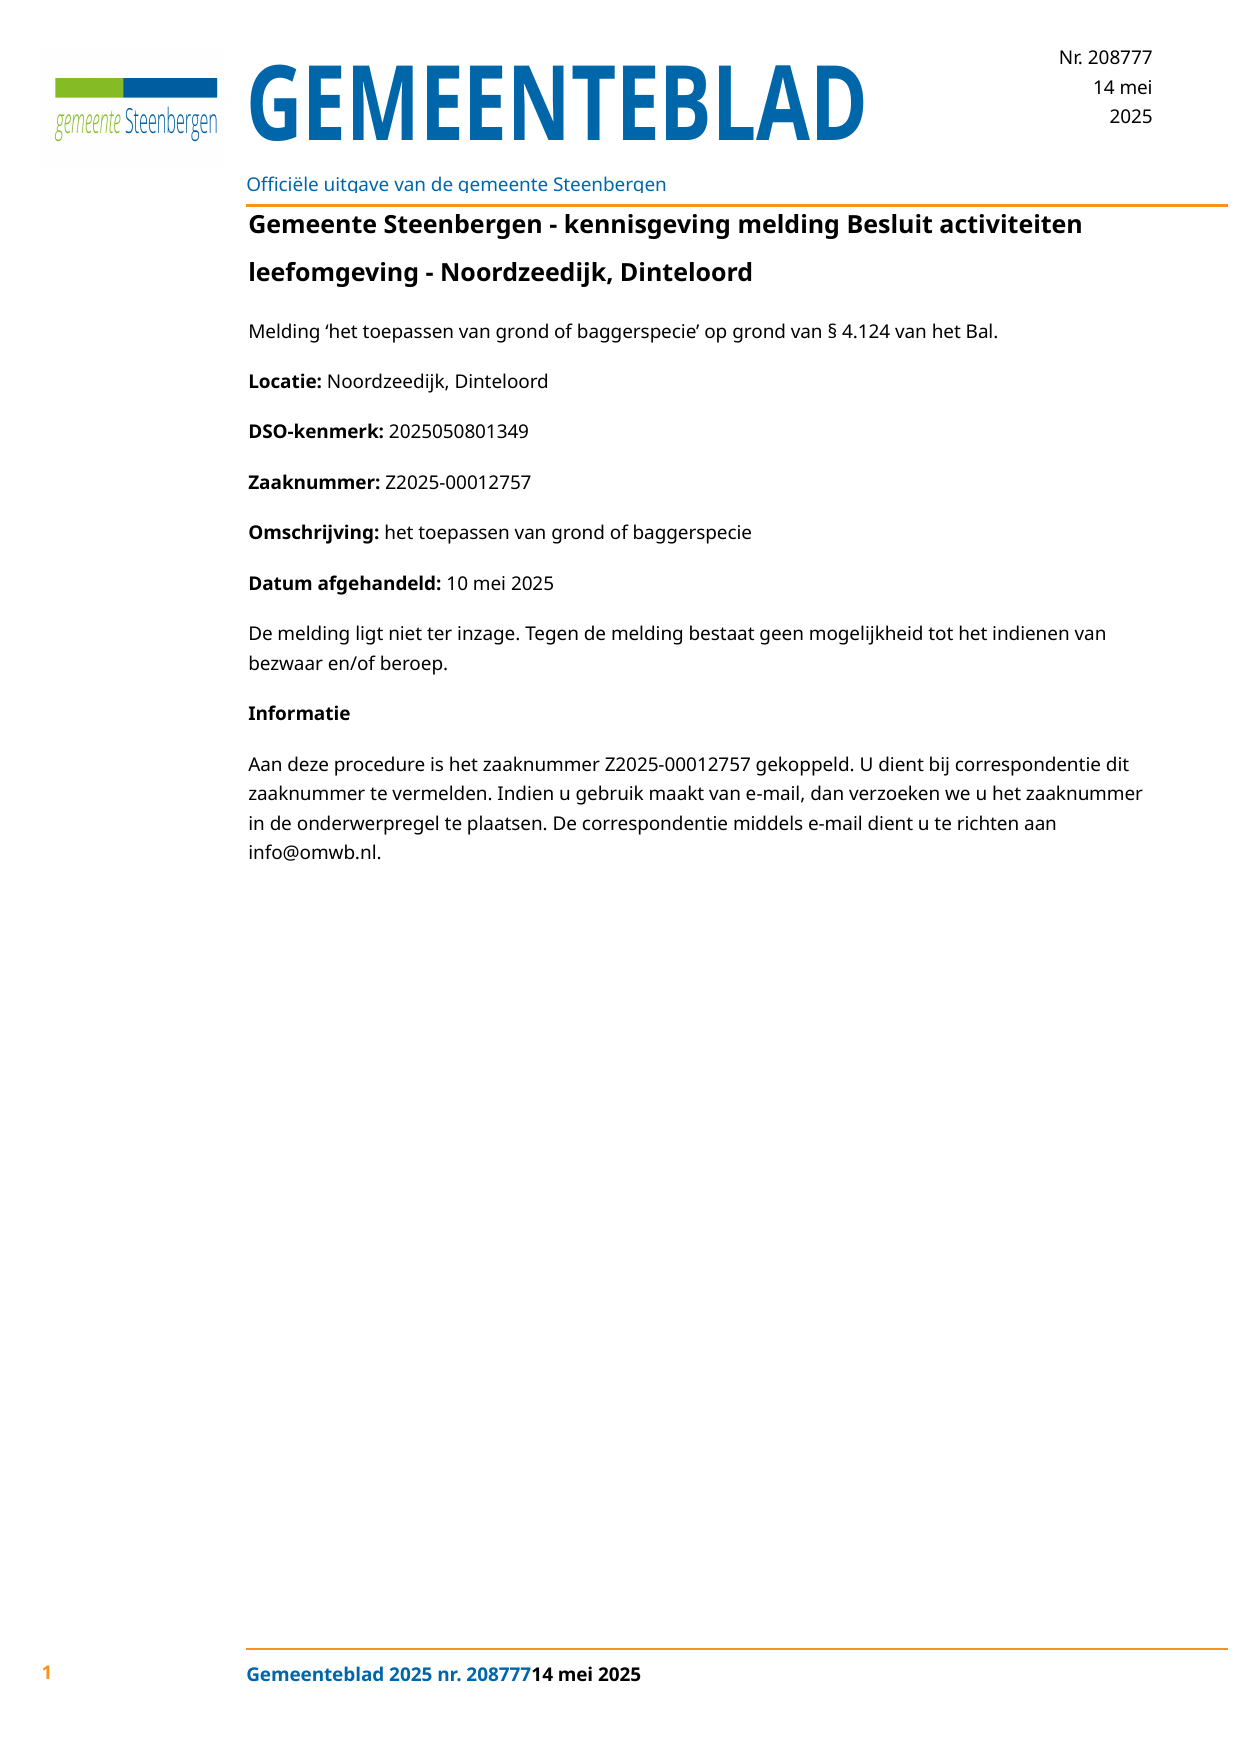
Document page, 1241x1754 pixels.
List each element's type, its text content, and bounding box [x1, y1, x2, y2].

text De melding ligt niet ter inzage. Tegen de melding bestaat geen mogelijkheid tot het indienen van bezwaar en/of beroep. [248, 620, 1152, 676]
text Informatie [248, 700, 1152, 726]
text DSO-kenmerk: 2025050801349 [248, 419, 1152, 444]
text Omschrijving: het toepassen van grond of baggerspecie [248, 519, 1152, 545]
text Locatie: Noordzeedijk, Dinteloord [248, 368, 1152, 394]
text Aan deze procedure is het zaaknummer Z2025-00012757 gekoppeld. U dient bij correspondentie dit zaaknummer te vermelden. Indien u gebruik maakt van e-mail, dan verzoeken we u het zaaknummer in de onderwerpregel te plaatsen. De correspondentie middels e-mail dient u te richten aan info@omwb.nl. [248, 751, 1152, 865]
text Melding ‘het toepassen van grond of baggerspecie’ op grond van § 4.124 van het Bal. [248, 318, 1152, 344]
text Gemeente Steenbergen - kennisgeving melding Besluit activiteiten leefomgeving - Noordzeedijk, Dinteloord [248, 207, 1152, 288]
text Datum afgehandeld: 10 mei 2025 [248, 570, 1152, 596]
picture [41, 47, 231, 172]
text Zaaknummer: Z2025-00012757 [248, 469, 1152, 495]
